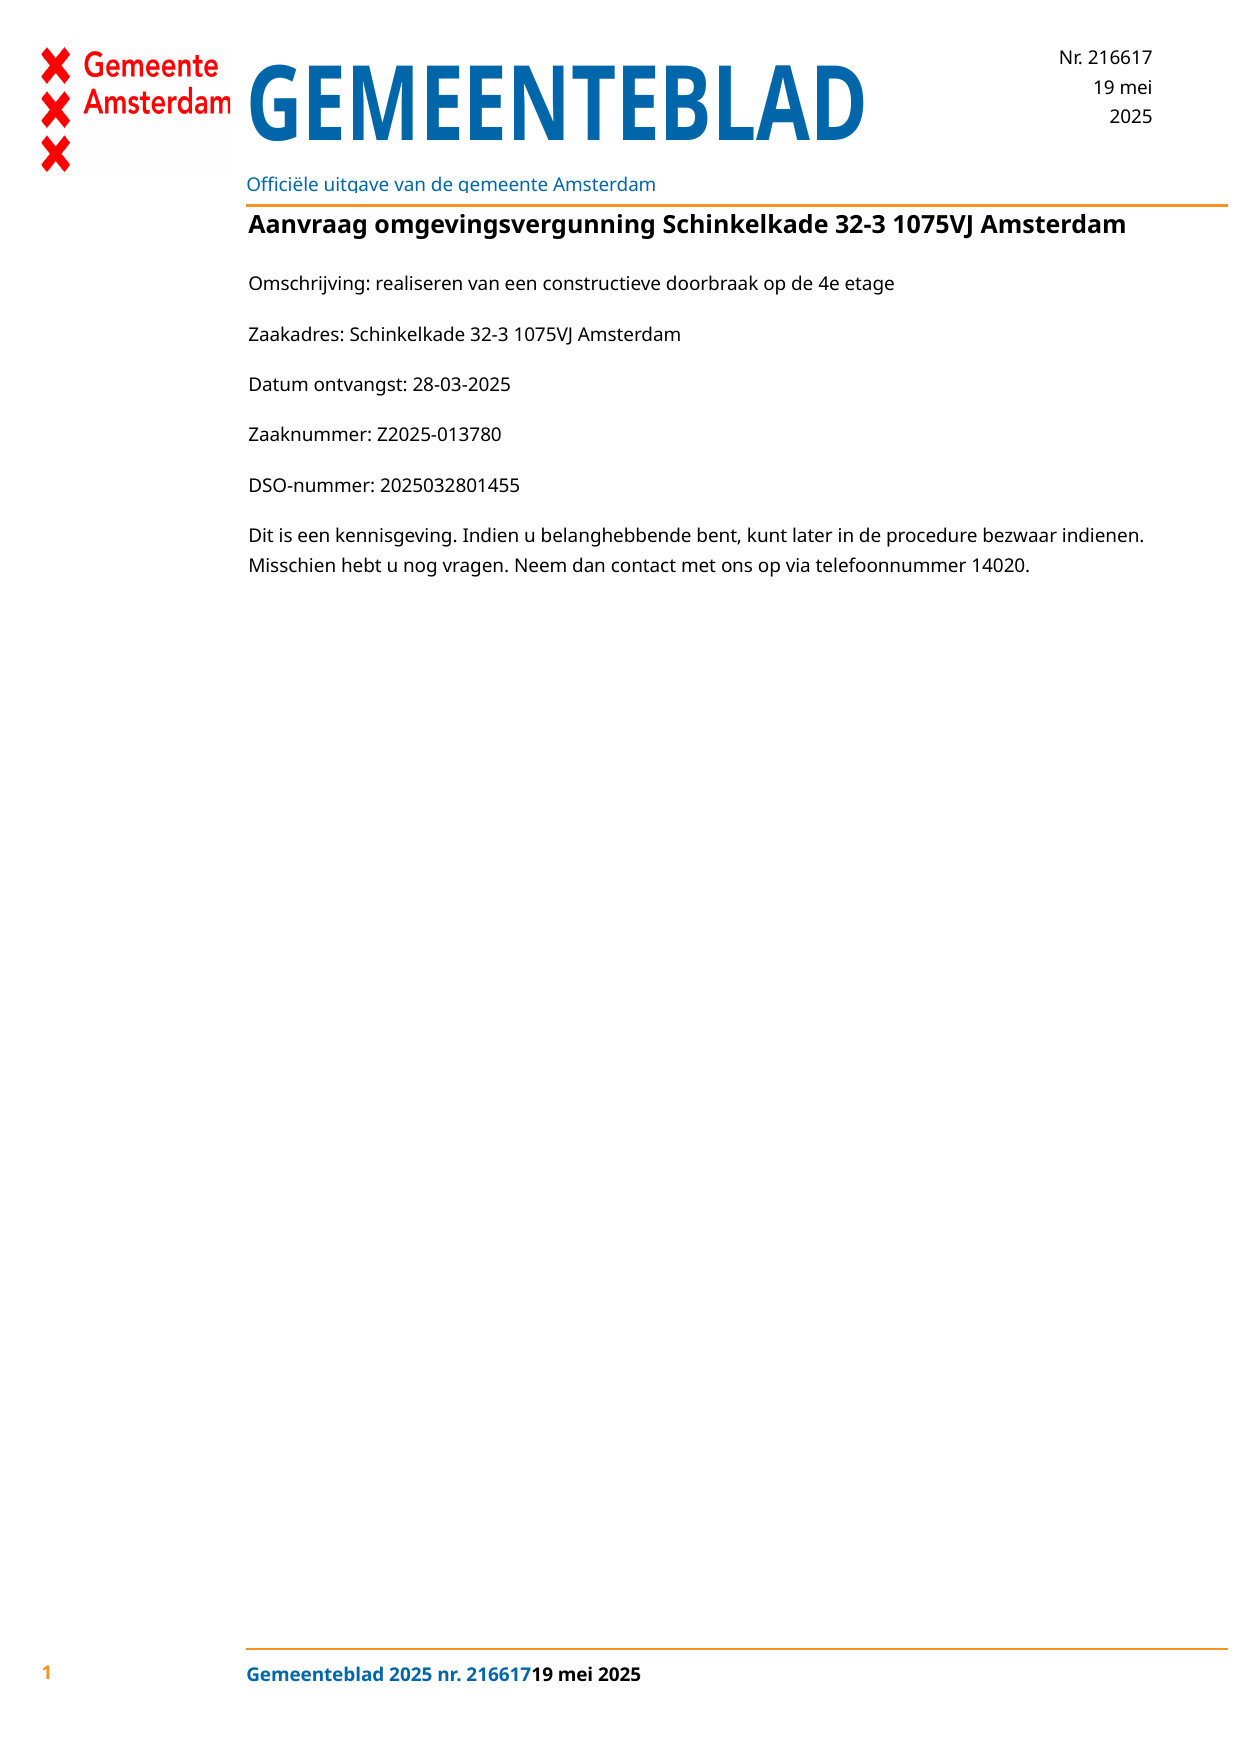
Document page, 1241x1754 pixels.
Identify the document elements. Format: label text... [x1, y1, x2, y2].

picture [41, 47, 231, 172]
text Zaaknummer: Z2025-013780 [248, 422, 1152, 447]
text Dit is een kennisgeving. Indien u belanghebbende bent, kunt later in de procedure bezwaar indienen. Misschien hebt u nog vragen. Neem dan contact met ons op via telefoonnummer 14020. [248, 522, 1152, 578]
text Zaakadres: Schinkelkade 32-3 1075VJ Amsterdam [248, 321, 1152, 346]
text Datum ontvangst: 28-03-2025 [248, 371, 1152, 397]
text Omschrijving: realiseren van een constructieve doorbraak op de 4e etage [248, 270, 1152, 296]
text DSO-nummer: 2025032801455 [248, 472, 1152, 498]
text Aanvraag omgevingsvergunning Schinkelkade 32-3 1075VJ Amsterdam [248, 207, 1152, 241]
